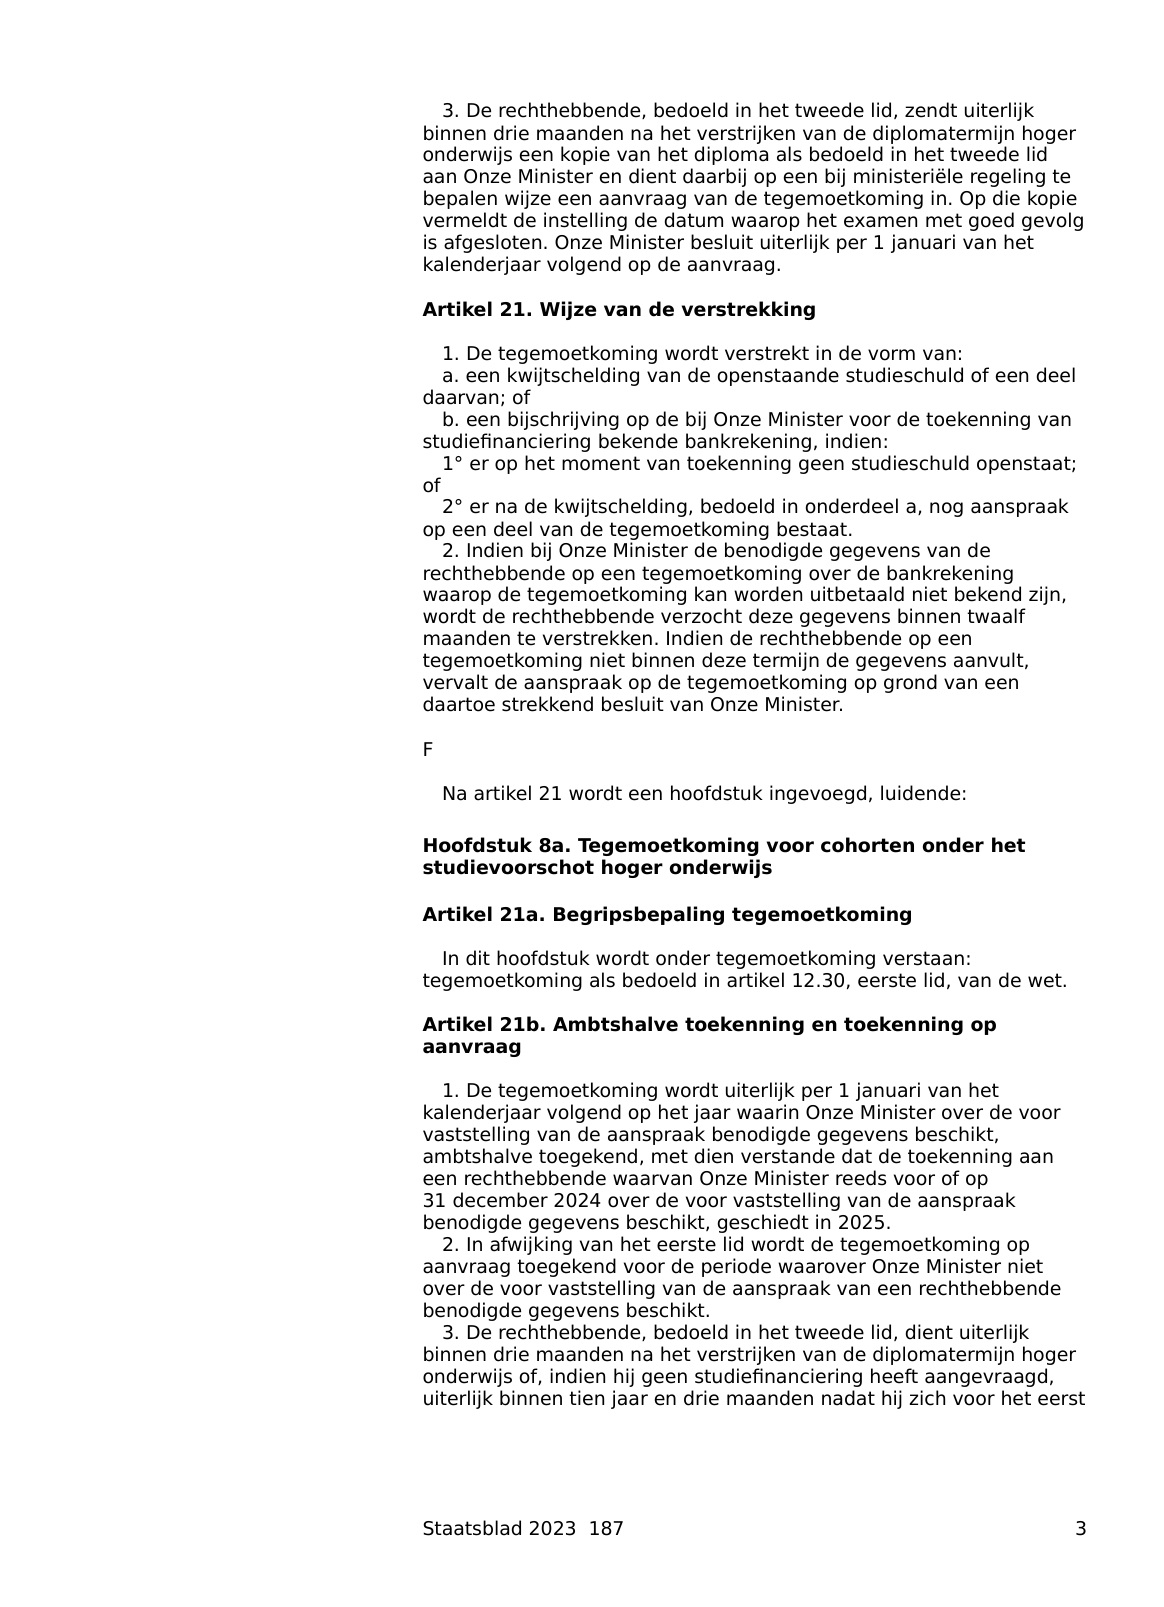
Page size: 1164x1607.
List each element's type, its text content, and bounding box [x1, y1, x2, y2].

text 3. De rechthebbende, bedoeld in het tweede lid, dient uiterlijk binnen drie maanden na het verstrijken van de diplomatermijn hoger onderwijs of, indien hij geen studiefinanciering heeft aangevraagd, uiterlijk binnen tien jaar en drie maanden nadat hij zich voor het eerst [422, 1322, 1087, 1410]
subtitle Artikel 21. Wijze van de verstrekking [422, 298, 1087, 320]
text 1. De tegemoetkoming wordt verstrekt in de vorm van: [422, 343, 1087, 364]
text Na artikel 21 wordt een hoofdstuk ingevoegd, luidende: [422, 783, 1087, 804]
text 2. Indien bij Onze Minister de benodigde gegevens van de rechthebbende op een tegemoetkoming over de bankrekening waarop de tegemoetkoming kan worden uitbetaald niet bekend zijn, wordt de rechthebbende verzocht deze gegevens binnen twaalf maanden te verstrekken. Indien de rechthebbende op een tegemoetkoming niet binnen deze termijn de gegevens aanvult, vervalt de aanspraak op de tegemoetkoming op grond van een daartoe strekkend besluit van Onze Minister. [422, 540, 1087, 716]
text 1. De tegemoetkoming wordt uiterlijk per 1 januari van het kalenderjaar volgend op het jaar waarin Onze Minister over de voor vaststelling van de aanspraak benodigde gegevens beschikt, ambtshalve toegekend, met dien verstande dat de toekenning aan een rechthebbende waarvan Onze Minister reeds voor of op 31 december 2024 over de voor vaststelling van de aanspraak benodigde gegevens beschikt, geschiedt in 2025. [422, 1080, 1087, 1234]
subtitle Hoofdstuk 8a. Tegemoetkoming voor cohorten onder het studievoorschot hoger onderwijs [422, 834, 1087, 878]
text a. een kwijtschelding van de openstaande studieschuld of een deel daarvan; of [422, 364, 1087, 408]
text 2° er na de kwijtschelding, bedoeld in onderdeel a, nog aanspraak op een deel van de tegemoetkoming bestaat. [422, 496, 1087, 540]
text b. een bijschrijving op de bij Onze Minister voor de toekenning van studiefinanciering bekende bankrekening, indien: [422, 408, 1087, 452]
text F [422, 738, 1087, 760]
text 3. De rechthebbende, bedoeld in het tweede lid, zendt uiterlijk binnen drie maanden na het verstrijken van de diplomatermijn hoger onderwijs een kopie van het diploma als bedoeld in het tweede lid aan Onze Minister en dient daarbij op een bij ministeriële regeling te bepalen wijze een aanvraag van de tegemoetkoming in. Op die kopie vermeldt de instelling de datum waarop het examen met goed gevolg is afgesloten. Onze Minister besluit uiterlijk per 1 januari van het kalenderjaar volgend op de aanvraag. [422, 100, 1087, 276]
subtitle Artikel 21a. Begripsbepaling tegemoetkoming [422, 903, 1087, 926]
subtitle Artikel 21b. Ambtshalve toekenning en toekenning op aanvraag [422, 1014, 1087, 1058]
text 2. In afwijking van het eerste lid wordt de tegemoetkoming op aanvraag toegekend voor de periode waarover Onze Minister niet over de voor vaststelling van de aanspraak van een rechthebbende benodigde gegevens beschikt. [422, 1234, 1087, 1322]
text In dit hoofdstuk wordt onder tegemoetkoming verstaan: tegemoetkoming als bedoeld in artikel 12.30, eerste lid, van de wet. [422, 948, 1087, 992]
text 1° er op het moment van toekenning geen studieschuld openstaat; of [422, 452, 1087, 496]
